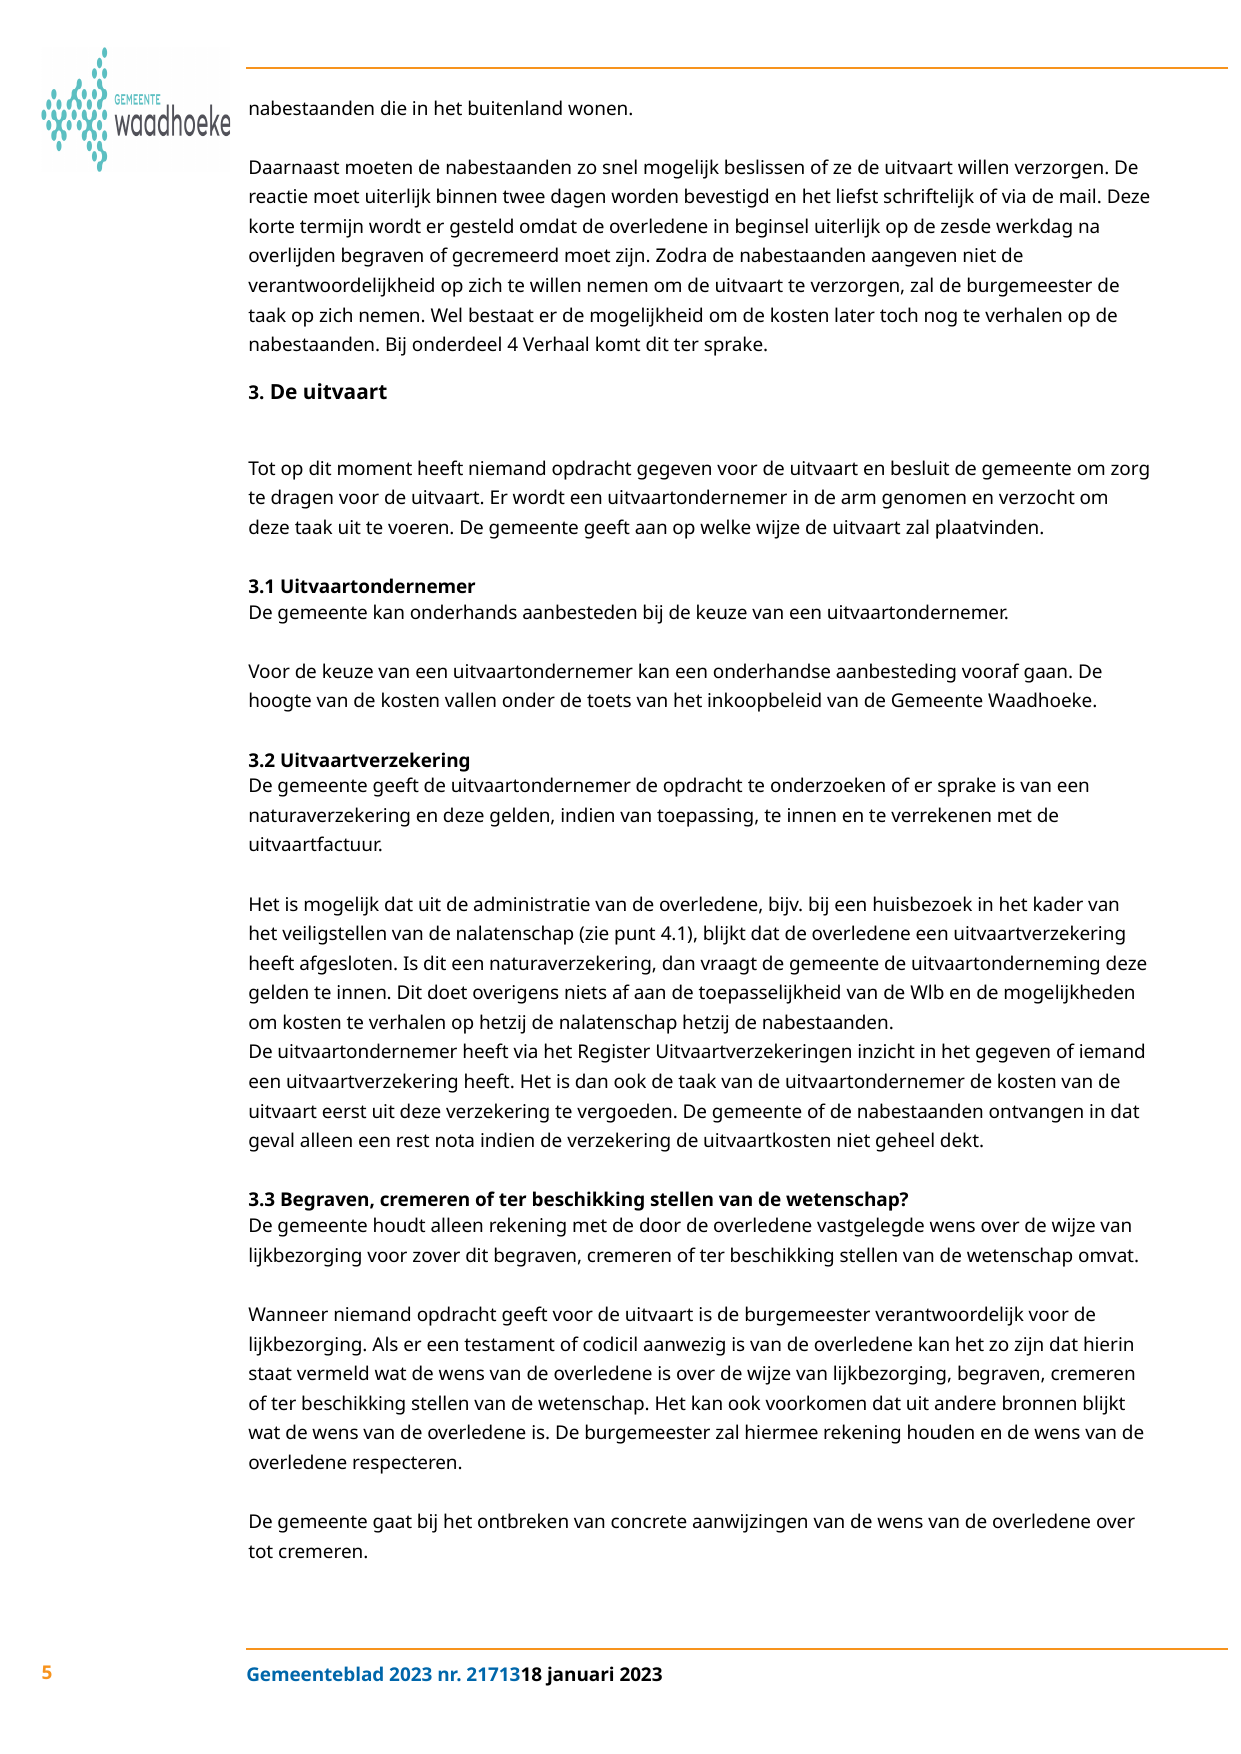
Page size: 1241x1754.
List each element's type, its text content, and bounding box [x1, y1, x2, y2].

text Het is mogelijk dat uit de administratie van de overledene, bijv. bij een huisbezoek in het kader van het veiligstellen van de nalatenschap (zie punt 4.1), blijkt dat de overledene een uitvaartverzekering heeft afgesloten. Is dit een naturaverzekering, dan vraagt de gemeente de uitvaartonderneming deze gelden te innen. Dit doet overigens niets af aan de toepasselijkheid van de Wlb en de mogelijkheden om kosten te verhalen op hetzij de nalatenschap hetzij de nabestaanden. [248, 891, 1152, 1035]
text Voor de keuze van een uitvaartondernemer kan een onderhandse aanbesteding vooraf gaan. De hoogte van de kosten vallen onder de toets van het inkoopbeleid van de Gemeente Waadhoeke. [248, 658, 1152, 713]
text Wanneer niemand opdracht geeft voor de uitvaart is de burgemeester verantwoordelijk voor de lijkbezorging. Als er een testament of codicil aanwezig is van de overledene kan het zo zijn dat hierin staat vermeld wat de wens van de overledene is over de wijze van lijkbezorging, begraven, cremeren of ter beschikking stellen van de wetenschap. Het kan ook voorkomen dat uit andere bronnen blijkt wat de wens van de overledene is. De burgemeester zal hiermee rekening houden en de wens van de overledene respecteren. [248, 1301, 1152, 1475]
text 3. De uitvaart [248, 377, 1152, 406]
text 3.2 Uitvaartverzekering [248, 747, 1152, 772]
text 3.1 Uitvaartondernemer [248, 573, 1152, 599]
text De gemeente gaat bij het ontbreken van concrete aanwijzingen van de wens van de overledene over tot cremeren. [248, 1508, 1152, 1563]
text De gemeente houdt alleen rekening met de door de overledene vastgelegde wens over de wijze van lijkbezorging voor zover dit begraven, cremeren of ter beschikking stellen van de wetenschap omvat. [248, 1212, 1152, 1268]
text De uitvaartondernemer heeft via het Register Uitvaartverzekeringen inzicht in het gegeven of iemand een uitvaartverzekering heeft. Het is dan ook de taak van de uitvaartondernemer de kosten van de uitvaart eerst uit deze verzekering te vergoeden. De gemeente of de nabestaanden ontvangen in dat geval alleen een rest nota indien de verzekering de uitvaartkosten niet geheel dekt. [248, 1039, 1152, 1153]
text nabestaanden die in het buitenland wonen. [248, 95, 1152, 121]
text Daarnaast moeten de nabestaanden zo snel mogelijk beslissen of ze de uitvaart willen verzorgen. De reactie moet uiterlijk binnen twee dagen worden bevestigd en het liefst schriftelijk of via de mail. Deze korte termijn wordt er gesteld omdat de overledene in beginsel uiterlijk op de zesde werkdag na overlijden begraven of gecremeerd moet zijn. Zodra de nabestaanden aangeven niet de verantwoordelijkheid op zich te willen nemen om de uitvaart te verzorgen, zal de burgemeester de taak op zich nemen. Wel bestaat er de mogelijkheid om de kosten later toch nog te verhalen op de nabestaanden. Bij onderdeel 4 Verhaal komt dit ter sprake. [248, 154, 1152, 357]
picture [41, 47, 231, 172]
text 3.3 Begraven, cremeren of ter beschikking stellen van de wetenschap? [248, 1187, 1152, 1212]
text Tot op dit moment heeft niemand opdracht gegeven voor de uitvaart en besluit de gemeente om zorg te dragen voor de uitvaart. Er wordt een uitvaartondernemer in de arm genomen en verzocht om deze taak uit te voeren. De gemeente geeft aan op welke wijze de uitvaart zal plaatvinden. [248, 455, 1152, 540]
text De gemeente geeft de uitvaartondernemer de opdracht te onderzoeken of er sprake is van een naturaverzekering en deze gelden, indien van toepassing, te innen en te verrekenen met de uitvaartfactuur. [248, 772, 1152, 857]
text De gemeente kan onderhands aanbesteden bij de keuze van een uitvaartondernemer. [248, 599, 1152, 624]
